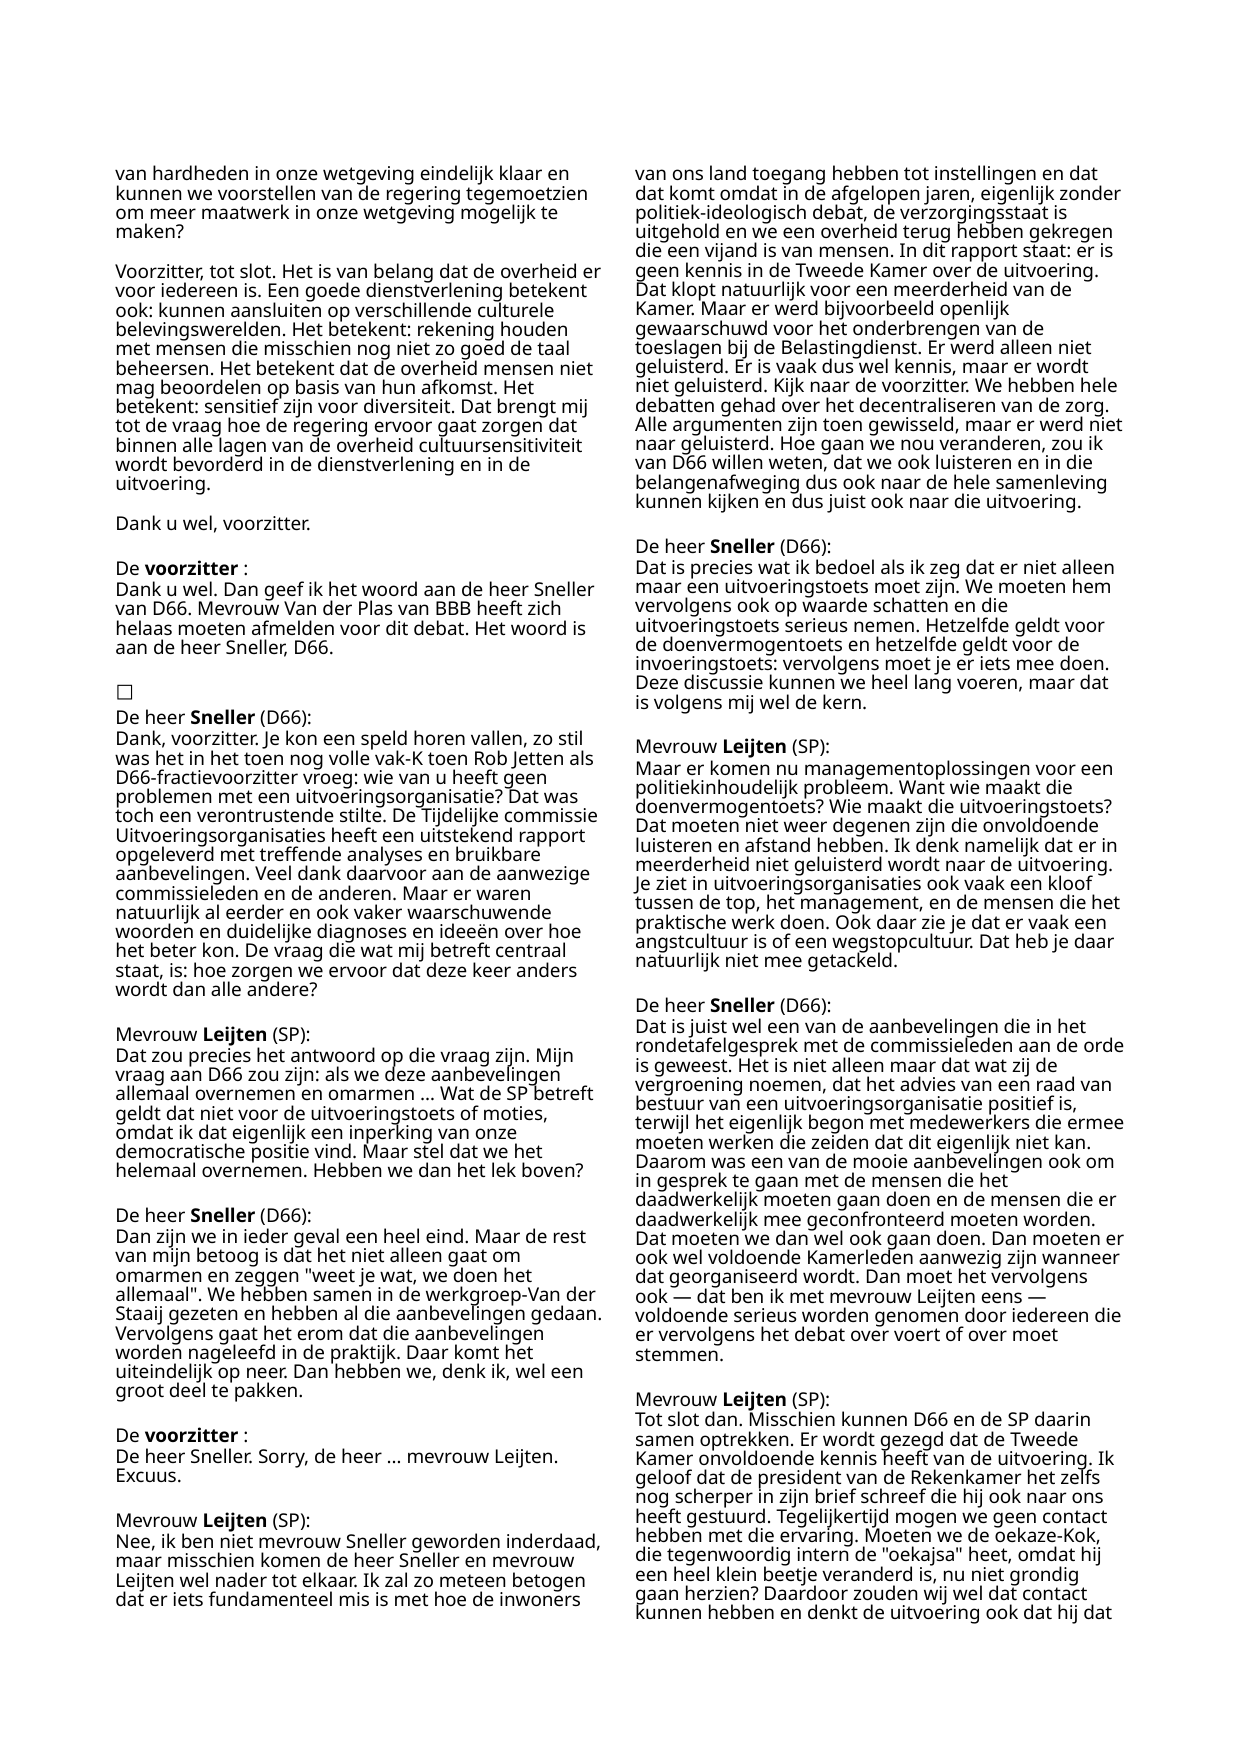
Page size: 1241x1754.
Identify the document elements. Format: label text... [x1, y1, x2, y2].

text Dat zou precies het antwoord op die vraag zijn. Mijn vraag aan D66 zou zijn: als we deze aanbevelingen allemaal overnemen en omarmen … Wat de SP betreft geldt dat niet voor de uitvoeringstoets of moties, omdat ik dat eigenlijk een inperking van onze democratische positie vind. Maar stel dat we het helemaal overnemen. Hebben we dan het lek boven? [115, 1047, 605, 1182]
text Dat is juist wel een van de aanbevelingen die in het rondetafelgesprek met de commissieleden aan de orde is geweest. Het is niet alleen maar dat wat zij de vergroening noemen, dat het advies van een raad van bestuur van een uitvoeringsorganisatie positief is, terwijl het eigenlijk begon met medewerkers die ermee moeten werken die zeiden dat dit eigenlijk niet kan. Daarom was een van de mooie aanbevelingen ook om in gesprek te gaan met de mensen die het daadwerkelijk moeten gaan doen en de mensen die er daadwerkelijk mee geconfronteerd moeten worden. Dat moeten we dan wel ook gaan doen. Dan moeten er ook wel voldoende Kamerleden aanwezig zijn wanneer dat georganiseerd wordt. Dan moet het vervolgens ook — dat ben ik met mevrouw Leijten eens — voldoende serieus worden genomen door iedereen die er vervolgens het debat over voert of over moet stemmen. [635, 1018, 1125, 1365]
text Nee, ik ben niet mevrouw Sneller geworden inderdaad, maar misschien komen de heer Sneller en mevrouw Leijten wel nader tot elkaar. Ik zal zo meteen betogen dat er iets fundamenteel mis is met hoe de inwoners [115, 1533, 605, 1610]
text De voorzitter : [115, 1422, 605, 1448]
text Maar er komen nu managementoplossingen voor een politiekinhoudelijk probleem. Want wie maakt die doenvermogentoets? Wie maakt die uitvoeringstoets? Dat moeten niet weer degenen zijn die onvoldoende luisteren en afstand hebben. Ik denk namelijk dat er in meerderheid niet geluisterd wordt naar de uitvoering. Je ziet in uitvoeringsorganisaties ook vaak een kloof tussen de top, het management, en de mensen die het praktische werk doen. Ook daar zie je dat er vaak een angstcultuur is of een wegstopcultuur. Dat heb je daar natuurlijk niet mee getackeld. [635, 759, 1125, 971]
text Dat is precies wat ik bedoel als ik zeg dat er niet alleen maar een uitvoeringstoets moet zijn. We moeten hem vervolgens ook op waarde schatten en die uitvoeringstoets serieus nemen. Hetzelfde geldt voor de doenvermogentoets en hetzelfde geldt voor de invoeringstoets: vervolgens moet je er iets mee doen. Deze discussie kunnen we heel lang voeren, maar dat is volgens mij wel de kern. [635, 559, 1125, 713]
text van hardheden in onze wetgeving eindelijk klaar en kunnen we voorstellen van de regering tegemoetzien om meer maatwerk in onze wetgeving mogelijk te maken? [115, 165, 605, 242]
text De heer Sneller. Sorry, de heer … mevrouw Leijten. Excuus. [115, 1448, 605, 1487]
text De voorzitter : [115, 555, 605, 581]
text De heer Sneller (D66): [635, 992, 1125, 1018]
text De heer Sneller (D66): [635, 533, 1125, 559]
text Mevrouw Leijten (SP): [115, 1021, 605, 1047]
text Dank u wel. Dan geef ik het woord aan de heer Sneller van D66. Mevrouw Van der Plas van BBB heeft zich helaas moeten afmelden voor dit debat. Het woord is aan de heer Sneller, D66. [115, 581, 605, 658]
text Mevrouw Leijten (SP): [635, 734, 1125, 759]
text Mevrouw Leijten (SP): [115, 1507, 605, 1533]
text Dank, voorzitter. Je kon een speld horen vallen, zo stil was het in het toen nog volle vak-K toen Rob Jetten als D66-fractievoorzitter vroeg: wie van u heeft geen problemen met een uitvoeringsorganisatie? Dat was toch een verontrustende stilte. De Tijdelijke commissie Uitvoeringsorganisaties heeft een uitstekend rapport opgeleverd met treffende analyses en bruikbare aanbevelingen. Veel dank daarvoor aan de aanwezige commissieleden en de anderen. Maar er waren natuurlijk al eerder en ook vaker waarschuwende woorden en duidelijke diagnoses en ideeën over hoe het beter kon. De vraag die wat mij betreft centraal staat, is: hoe zorgen we ervoor dat deze keer anders wordt dan alle andere? [115, 730, 605, 1000]
text Voorzitter, tot slot. Het is van belang dat de overheid er voor iedereen is. Een goede dienstverlening betekent ook: kunnen aansluiten op verschillende culturele belevingswerelden. Het betekent: rekening houden met mensen die misschien nog niet zo goed de taal beheersen. Het betekent dat de overheid mensen niet mag beoordelen op basis van hun afkomst. Het betekent: sensitief zijn voor diversiteit. Dat brengt mij tot de vraag hoe de regering ervoor gaat zorgen dat binnen alle lagen van de overheid cultuursensitiviteit wordt bevorderd in de dienstverlening en in de uitvoering. [115, 263, 605, 494]
text Dan zijn we in ieder geval een heel eind. Maar de rest van mijn betoog is dat het niet alleen gaat om omarmen en zeggen "weet je wat, we doen het allemaal". We hebben samen in de werkgroep-Van der Staaij gezeten en hebben al die aanbevelingen gedaan. Vervolgens gaat het erom dat die aanbevelingen worden nageleefd in de praktijk. Daar komt het uiteindelijk op neer. Dan hebben we, denk ik, wel een groot deel te pakken. [115, 1228, 605, 1402]
text De heer Sneller (D66): [115, 704, 605, 730]
text De heer Sneller (D66): [115, 1202, 605, 1228]
text ⬜ [115, 679, 605, 704]
text Mevrouw Leijten (SP): [635, 1386, 1125, 1411]
text van ons land toegang hebben tot instellingen en dat dat komt omdat in de afgelopen jaren, eigenlijk zonder politiek-ideologisch debat, de verzorgingsstaat is uitgehold en we een overheid terug hebben gekregen die een vijand is van mensen. In dit rapport staat: er is geen kennis in de Tweede Kamer over de uitvoering. Dat klopt natuurlijk voor een meerderheid van de Kamer. Maar er werd bijvoorbeeld openlijk gewaarschuwd voor het onderbrengen van de toeslagen bij de Belastingdienst. Er werd alleen niet geluisterd. Er is vaak dus wel kennis, maar er wordt niet geluisterd. Kijk naar de voorzitter. We hebben hele debatten gehad over het decentraliseren van de zorg. Alle argumenten zijn toen gewisseld, maar er werd niet naar geluisterd. Hoe gaan we nou veranderen, zou ik van D66 willen weten, dat we ook luisteren en in die belangenafweging dus ook naar de hele samenleving kunnen kijken en dus juist ook naar die uitvoering. [635, 165, 1125, 512]
text Tot slot dan. Misschien kunnen D66 en de SP daarin samen optrekken. Er wordt gezegd dat de Tweede Kamer onvoldoende kennis heeft van de uitvoering. Ik geloof dat de president van de Rekenkamer het zelfs nog scherper in zijn brief schreef die hij ook naar ons heeft gestuurd. Tegelijkertijd mogen we geen contact hebben met die ervaring. Moeten we de oekaze-Kok, die tegenwoordig intern de "oekajsa" heet, omdat hij een heel klein beetje veranderd is, nu niet grondig gaan herzien? Daardoor zouden wij wel dat contact kunnen hebben en denkt de uitvoering ook dat hij dat [635, 1411, 1125, 1623]
text Dank u wel, voorzitter. [115, 515, 605, 534]
